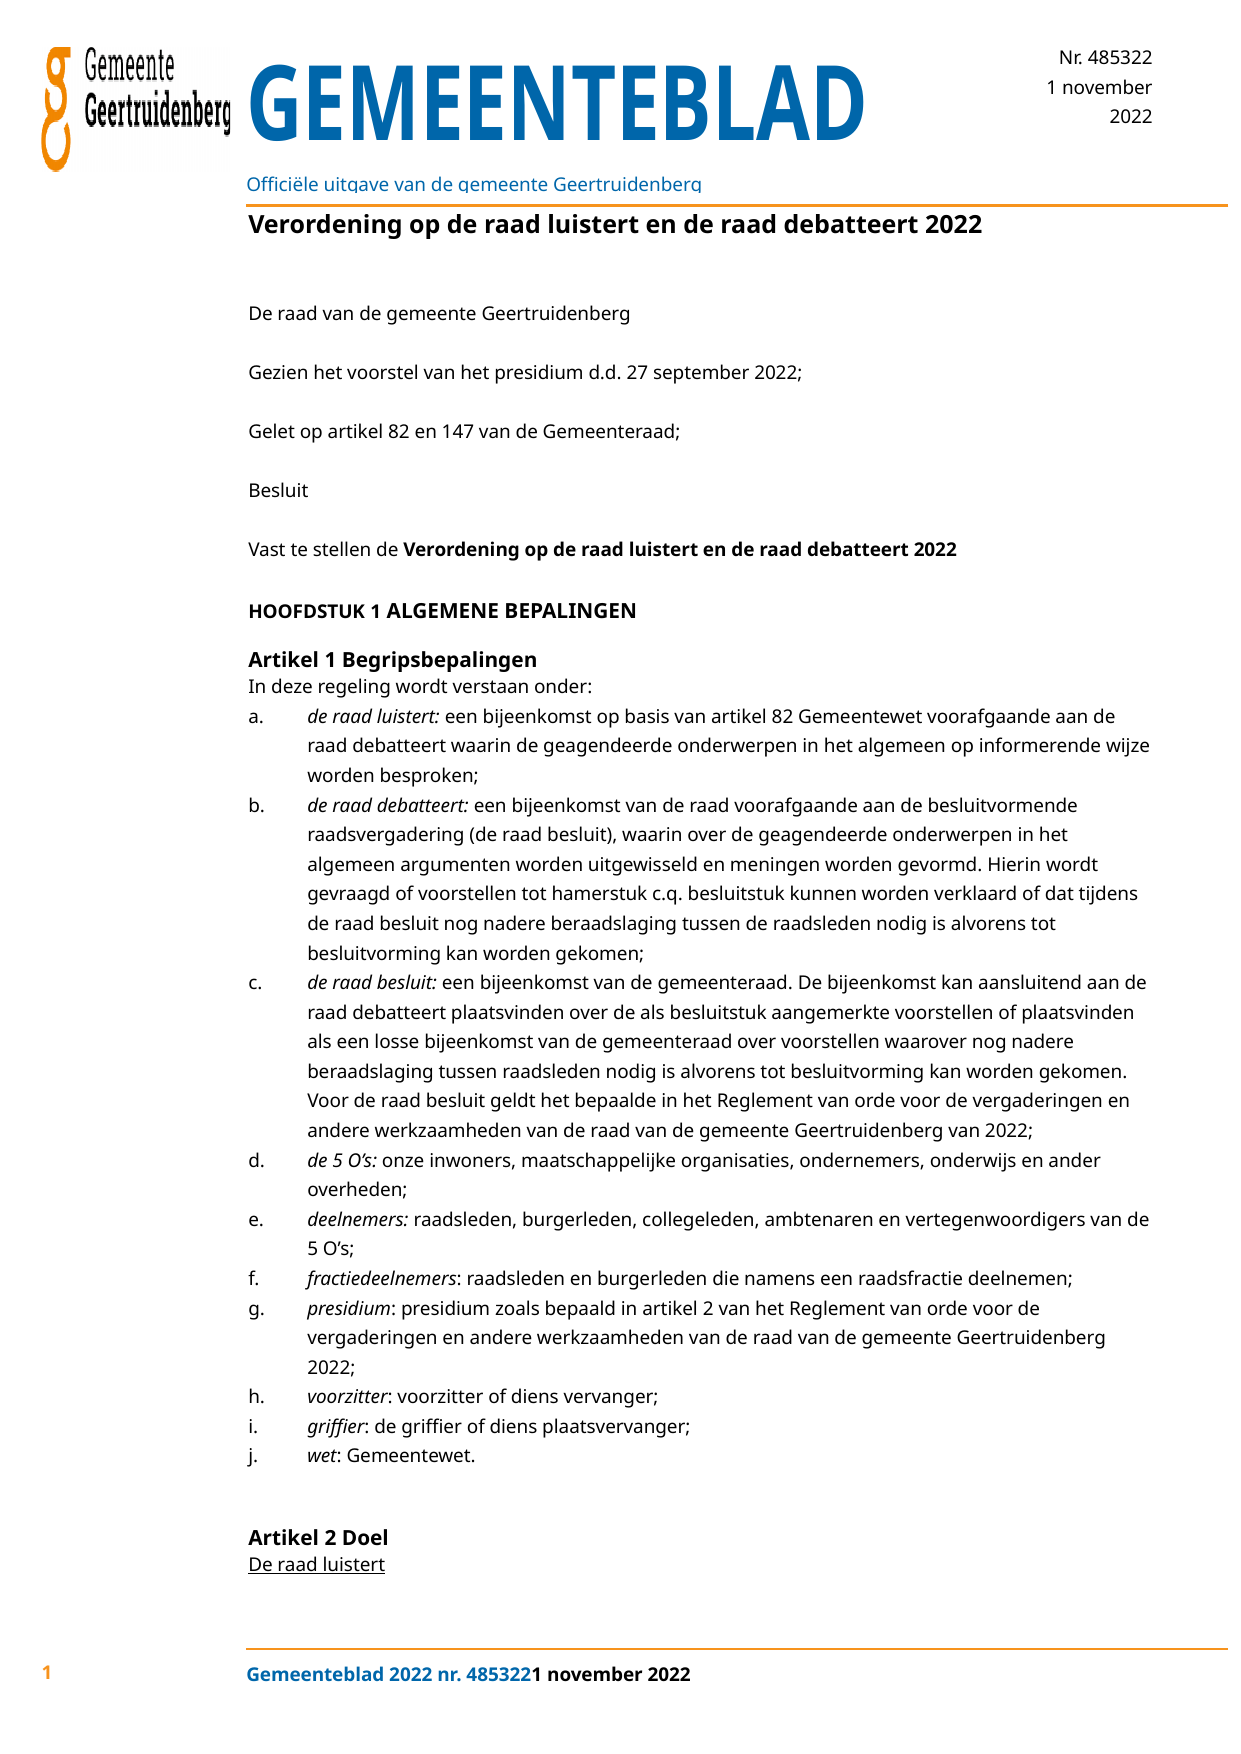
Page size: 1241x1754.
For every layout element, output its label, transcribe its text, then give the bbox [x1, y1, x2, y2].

list fractiedeelnemers: raadsleden en burgerleden die namens een raadsfractie deelnemen; [248, 1265, 1152, 1291]
text Vast te stellen de Verordening op de raad luistert en de raad debatteert 2022 [248, 537, 1152, 562]
list presidium: presidium zoals bepaald in artikel 2 van het Reglement van orde voor de vergaderingen en andere werkzaamheden van de raad van de gemeente Geertruidenberg 2022; [248, 1295, 1152, 1379]
text In deze regeling wordt verstaan onder: [248, 673, 1152, 699]
list de raad luistert: een bijeenkomst op basis van artikel 82 Gemeentewet voorafgaande aan de raad debatteert waarin de geagendeerde onderwerpen in het algemeen op informerende wijze worden besproken; [248, 703, 1152, 788]
text HOOFDSTUK 1 ALGEMENE BEPALINGEN [248, 596, 1152, 624]
list griffier: de griffier of diens plaatsvervanger; [248, 1413, 1152, 1439]
text Artikel 2 Doel [248, 1523, 1152, 1551]
picture [41, 47, 231, 172]
text Gezien het voorstel van het presidium d.d. 27 september 2022; [248, 359, 1152, 385]
text De raad luistert [248, 1551, 1152, 1577]
list wet: Gemeentewet. [248, 1443, 1152, 1468]
text Verordening op de raad luistert en de raad debatteert 2022 [248, 207, 1152, 241]
list voorzitter: voorzitter of diens vervanger; [248, 1383, 1152, 1409]
text De raad van de gemeente Geertruidenberg [248, 300, 1152, 326]
text Besluit [248, 477, 1152, 503]
list de raad besluit: een bijeenkomst van de gemeenteraad. De bijeenkomst kan aansluitend aan de raad debatteert plaatsvinden over de als besluitstuk aangemerkte voorstellen of plaatsvinden als een losse bijeenkomst van de gemeenteraad over voorstellen waarover nog nadere beraadslaging tussen raadsleden nodig is alvorens tot besluitvorming kan worden gekomen. Voor de raad besluit geldt het bepaalde in het Reglement van orde voor de vergaderingen en andere werkzaamheden van de raad van de gemeente Geertruidenberg van 2022; [248, 969, 1152, 1143]
text Gelet op artikel 82 en 147 van de Gemeenteraad; [248, 418, 1152, 444]
list deelnemers: raadsleden, burgerleden, collegeleden, ambtenaren en vertegenwoordigers van de 5 O’s; [248, 1206, 1152, 1261]
text Artikel 1 Begripsbepalingen [248, 645, 1152, 673]
list de 5 O’s: onze inwoners, maatschappelijke organisaties, ondernemers, onderwijs en ander overheden; [248, 1147, 1152, 1202]
list de raad debatteert: een bijeenkomst van de raad voorafgaande aan de besluitvormende raadsvergadering (de raad besluit), waarin over de geagendeerde onderwerpen in het algemeen argumenten worden uitgewisseld en meningen worden gevormd. Hierin wordt gevraagd of voorstellen tot hamerstuk c.q. besluitstuk kunnen worden verklaard of dat tijdens de raad besluit nog nadere beraadslaging tussen de raadsleden nodig is alvorens tot besluitvorming kan worden gekomen; [248, 792, 1152, 965]
